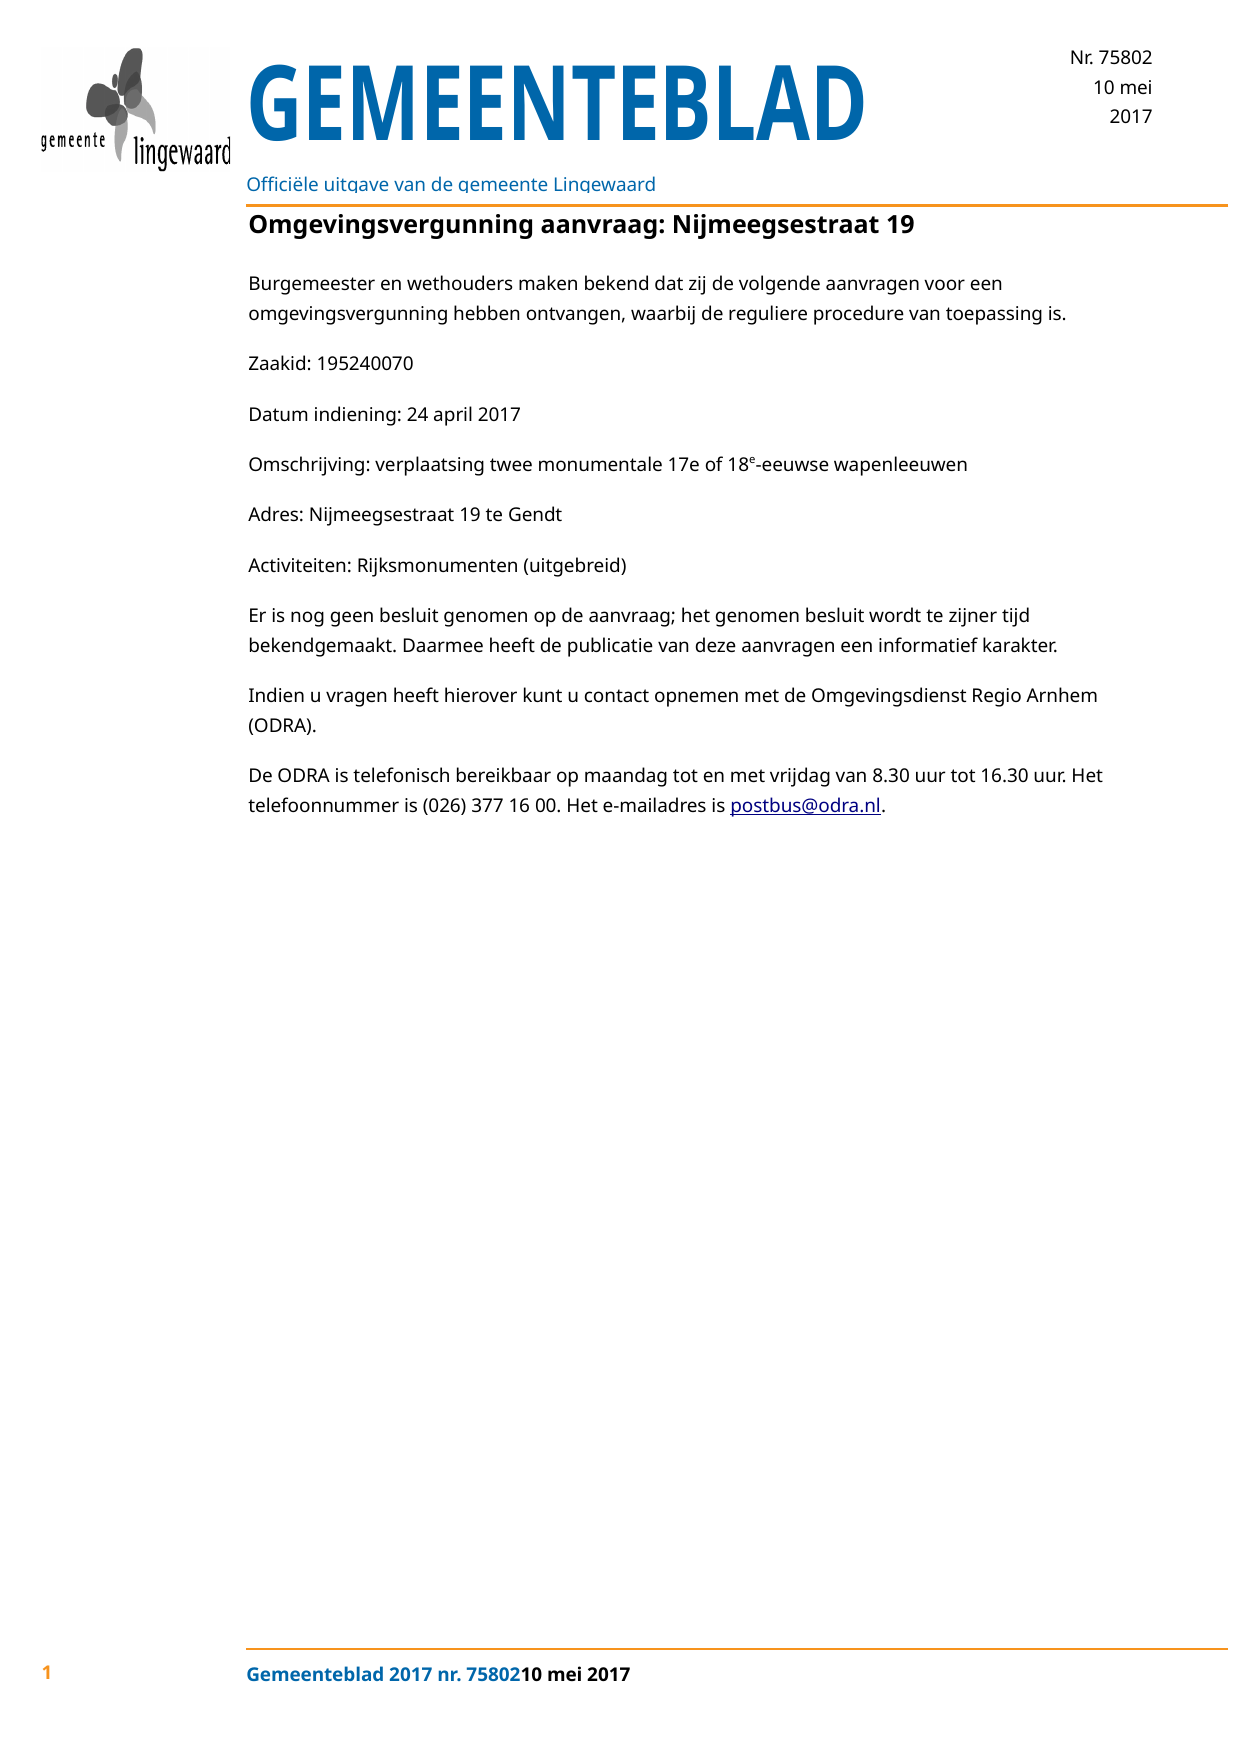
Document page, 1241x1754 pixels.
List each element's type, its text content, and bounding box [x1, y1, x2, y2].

picture [41, 47, 231, 172]
text Omschrijving: verplaatsing twee monumentale 17e of 18e-eeuwse wapenleeuwen [248, 451, 1152, 477]
text Indien u vragen heeft hierover kunt u contact opnemen met de Omgevingsdienst Regio Arnhem (ODRA). [248, 682, 1152, 738]
text Omgevingsvergunning aanvraag: Nijmeegsestraat 19 [248, 207, 1152, 241]
text Adres: Nijmeegsestraat 19 te Gendt [248, 502, 1152, 527]
text Burgemeester en wethouders maken bekend dat zij de volgende aanvragen voor een omgevingsvergunning hebben ontvangen, waarbij de reguliere procedure van toepassing is. [248, 270, 1152, 326]
text De ODRA is telefonisch bereikbaar op maandag tot en met vrijdag van 8.30 uur tot 16.30 uur. Het telefoonnummer is (026) 377 16 00. Het e-mailadres is postbus@odra.nl. [248, 762, 1152, 818]
text Activiteiten: Rijksmonumenten (uitgebreid) [248, 552, 1152, 578]
text Datum indiening: 24 april 2017 [248, 401, 1152, 426]
text Er is nog geen besluit genomen op de aanvraag; het genomen besluit wordt te zijner tijd bekendgemaakt. Daarmee heeft de publicatie van deze aanvragen een informatief karakter. [248, 602, 1152, 658]
text Zaakid: 195240070 [248, 350, 1152, 376]
